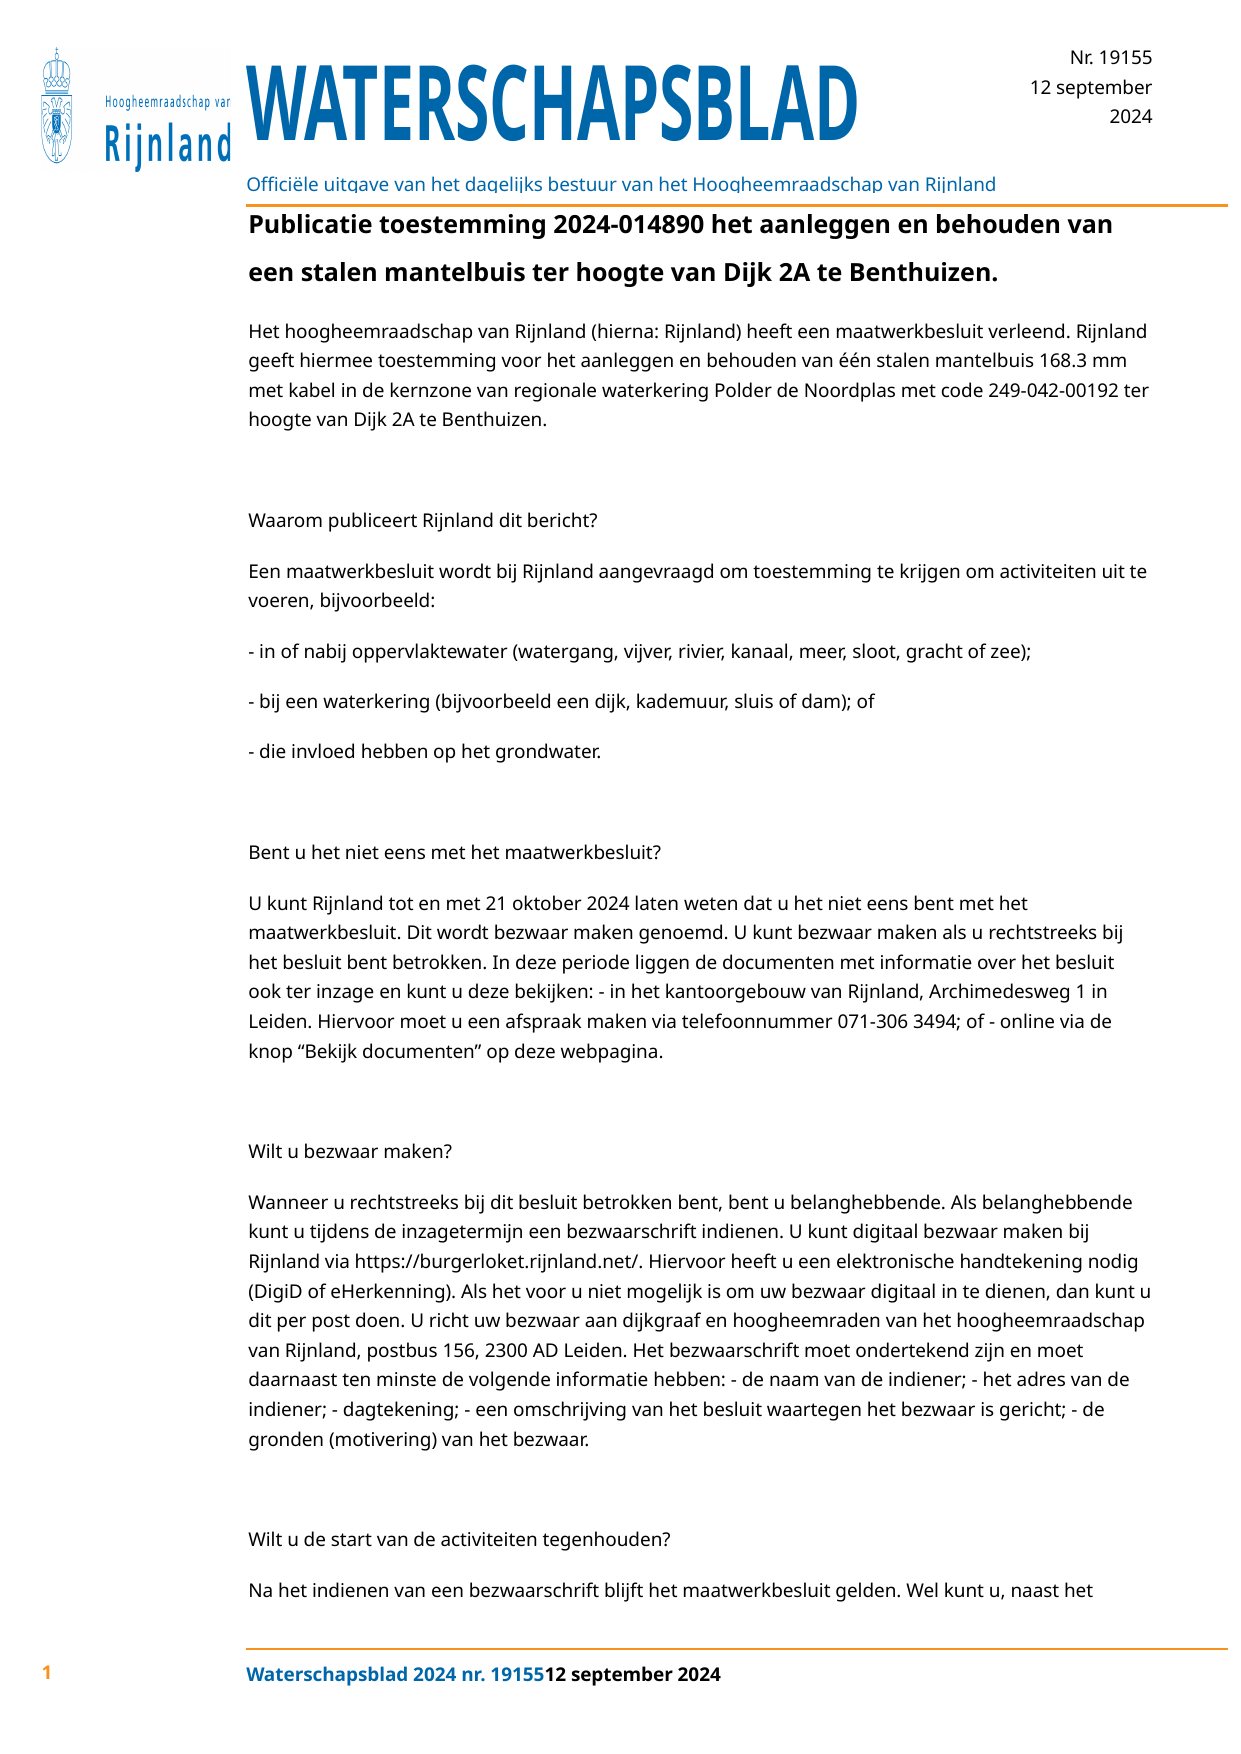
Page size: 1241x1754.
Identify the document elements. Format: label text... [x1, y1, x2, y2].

text U kunt Rijnland tot en met 21 oktober 2024 laten weten dat u het niet eens bent met het maatwerkbesluit. Dit wordt bezwaar maken genoemd. U kunt bezwaar maken als u rechtstreeks bij het besluit bent betrokken. In deze periode liggen de documenten met informatie over het besluit ook ter inzage en kunt u deze bekijken: - in het kantoorgebouw van Rijnland, Archimedesweg 1 in Leiden. Hiervoor moet u een afspraak maken via telefoonnummer 071-306 3494; of - online via de knop “Bekijk documenten” op deze webpagina. [248, 890, 1152, 1064]
text Een maatwerkbesluit wordt bij Rijnland aangevraagd om toestemming te krijgen om activiteiten uit te voeren, bijvoorbeeld: [248, 558, 1152, 613]
text - bij een waterkering (bijvoorbeeld een dijk, kademuur, sluis of dam); of [248, 688, 1152, 714]
text Waarom publiceert Rijnland dit bericht? [248, 507, 1152, 533]
text - in of nabij oppervlaktewater (watergang, vijver, rivier, kanaal, meer, sloot, gracht of zee); [248, 638, 1152, 664]
text Het hoogheemraadschap van Rijnland (hierna: Rijnland) heeft een maatwerkbesluit verleend. Rijnland geeft hiermee toestemming voor het aanleggen en behouden van één stalen mantelbuis 168.3 mm met kabel in de kernzone van regionale waterkering Polder de Noordplas met code 249-042-00192 ter hoogte van Dijk 2A te Benthuizen. [248, 318, 1152, 432]
picture [41, 47, 231, 172]
text Publicatie toestemming 2024-014890 het aanleggen en behouden van een stalen mantelbuis ter hoogte van Dijk 2A te Benthuizen. [248, 207, 1152, 288]
text Na het indienen van een bezwaarschrift blijft het maatwerkbesluit gelden. Wel kunt u, naast het [248, 1577, 1152, 1603]
text Wilt u bezwaar maken? [248, 1139, 1152, 1164]
text Wilt u de start van de activiteiten tegenhouden? [248, 1527, 1152, 1552]
text Wanneer u rechtstreeks bij dit besluit betrokken bent, bent u belanghebbende. Als belanghebbende kunt u tijdens de inzagetermijn een bezwaarschrift indienen. U kunt digitaal bezwaar maken bij Rijnland via https://burgerloket.rijnland.net/. Hiervoor heeft u een elektronische handtekening nodig (DigiD of eHerkenning). Als het voor u niet mogelijk is om uw bezwaar digitaal in te dienen, dan kunt u dit per post doen. U richt uw bezwaar aan dijkgraaf en hoogheemraden van het hoogheemraadschap van Rijnland, postbus 156, 2300 AD Leiden. Het bezwaarschrift moet ondertekend zijn en moet daarnaast ten minste de volgende informatie hebben: - de naam van de indiener; - het adres van de indiener; - dagtekening; - een omschrijving van het besluit waartegen het bezwaar is gericht; - de gronden (motivering) van het bezwaar. [248, 1189, 1152, 1452]
text Bent u het niet eens met het maatwerkbesluit? [248, 839, 1152, 865]
text - die invloed hebben op het grondwater. [248, 739, 1152, 764]
